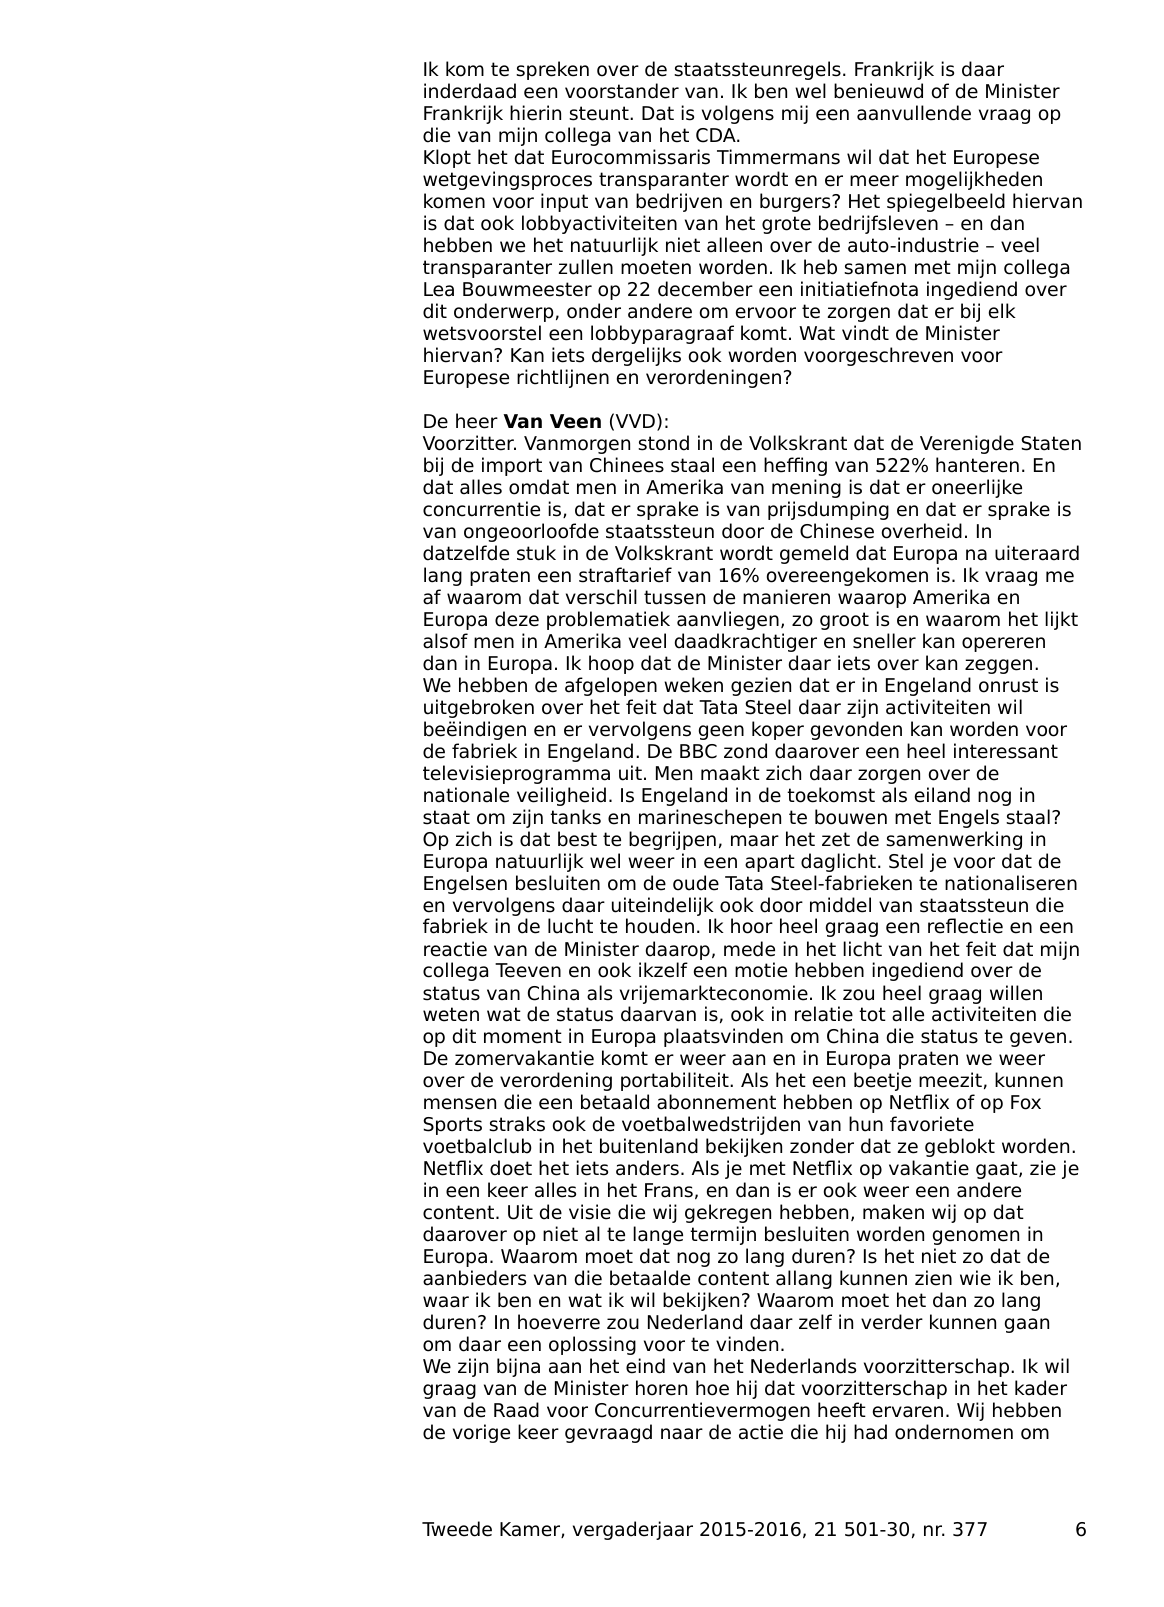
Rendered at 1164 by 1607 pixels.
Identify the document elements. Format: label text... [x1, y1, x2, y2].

text Voorzitter. Vanmorgen stond in de Volkskrant dat de Verenigde Staten bij de import van Chinees staal een heffing van 522% hanteren. En dat alles omdat men in Amerika van mening is dat er oneerlijke concurrentie is, dat er sprake is van prijsdumping en dat er sprake is van ongeoorloofde staatssteun door de Chinese overheid. In datzelfde stuk in de Volkskrant wordt gemeld dat Europa na uiteraard lang praten een straftarief van 16% overeengekomen is. Ik vraag me af waarom dat verschil tussen de manieren waarop Amerika en Europa deze problematiek aanvliegen, zo groot is en waarom het lijkt alsof men in Amerika veel daadkrachtiger en sneller kan opereren dan in Europa. Ik hoop dat de Minister daar iets over kan zeggen. [422, 433, 1087, 675]
text Klopt het dat Eurocommissaris Timmermans wil dat het Europese wetgevingsproces transparanter wordt en er meer mogelijkheden komen voor input van bedrijven en burgers? Het spiegelbeeld hiervan is dat ook lobbyactiviteiten van het grote bedrijfsleven – en dan hebben we het natuurlijk niet alleen over de auto-industrie – veel transparanter zullen moeten worden. Ik heb samen met mijn collega Lea Bouwmeester op 22 december een initiatiefnota ingediend over dit onderwerp, onder andere om ervoor te zorgen dat er bij elk wetsvoorstel een lobbyparagraaf komt. Wat vindt de Minister hiervan? Kan iets dergelijks ook worden voorgeschreven voor Europese richtlijnen en verordeningen? [422, 147, 1087, 389]
text Ik kom te spreken over de staatssteunregels. Frankrijk is daar inderdaad een voorstander van. Ik ben wel benieuwd of de Minister Frankrijk hierin steunt. Dat is volgens mij een aanvullende vraag op die van mijn collega van het CDA. [422, 59, 1087, 147]
text We zijn bijna aan het eind van het Nederlands voorzitterschap. Ik wil graag van de Minister horen hoe hij dat voorzitterschap in het kader van de Raad voor Concurrentievermogen heeft ervaren. Wij hebben de vorige keer gevraagd naar de actie die hij had ondernomen om [422, 1356, 1087, 1444]
text De zomervakantie komt er weer aan en in Europa praten we weer over de verordening portabiliteit. Als het een beetje meezit, kunnen mensen die een betaald abonnement hebben op Netflix of op Fox Sports straks ook de voetbalwedstrijden van hun favoriete voetbalclub in het buitenland bekijken zonder dat ze geblokt worden. Netflix doet het iets anders. Als je met Netflix op vakantie gaat, zie je in een keer alles in het Frans, en dan is er ook weer een andere content. Uit de visie die wij gekregen hebben, maken wij op dat daarover op niet al te lange termijn besluiten worden genomen in Europa. Waarom moet dat nog zo lang duren? Is het niet zo dat de aanbieders van die betaalde content allang kunnen zien wie ik ben, waar ik ben en wat ik wil bekijken? Waarom moet het dan zo lang duren? In hoeverre zou Nederland daar zelf in verder kunnen gaan om daar een oplossing voor te vinden. [422, 1048, 1087, 1356]
text De heer Van Veen (VVD): [422, 411, 1087, 433]
text We hebben de afgelopen weken gezien dat er in Engeland onrust is uitgebroken over het feit dat Tata Steel daar zijn activiteiten wil beëindigen en er vervolgens geen koper gevonden kan worden voor de fabriek in Engeland. De BBC zond daarover een heel interessant televisieprogramma uit. Men maakt zich daar zorgen over de nationale veiligheid. Is Engeland in de toekomst als eiland nog in staat om zijn tanks en marineschepen te bouwen met Engels staal? Op zich is dat best te begrijpen, maar het zet de samenwerking in Europa natuurlijk wel weer in een apart daglicht. Stel je voor dat de Engelsen besluiten om de oude Tata Steel-fabrieken te nationaliseren en vervolgens daar uiteindelijk ook door middel van staatssteun die fabriek in de lucht te houden. Ik hoor heel graag een reflectie en een reactie van de Minister daarop, mede in het licht van het feit dat mijn collega Teeven en ook ikzelf een motie hebben ingediend over de status van China als vrijemarkteconomie. Ik zou heel graag willen weten wat de status daarvan is, ook in relatie tot alle activiteiten die op dit moment in Europa plaatsvinden om China die status te geven. [422, 675, 1087, 1048]
